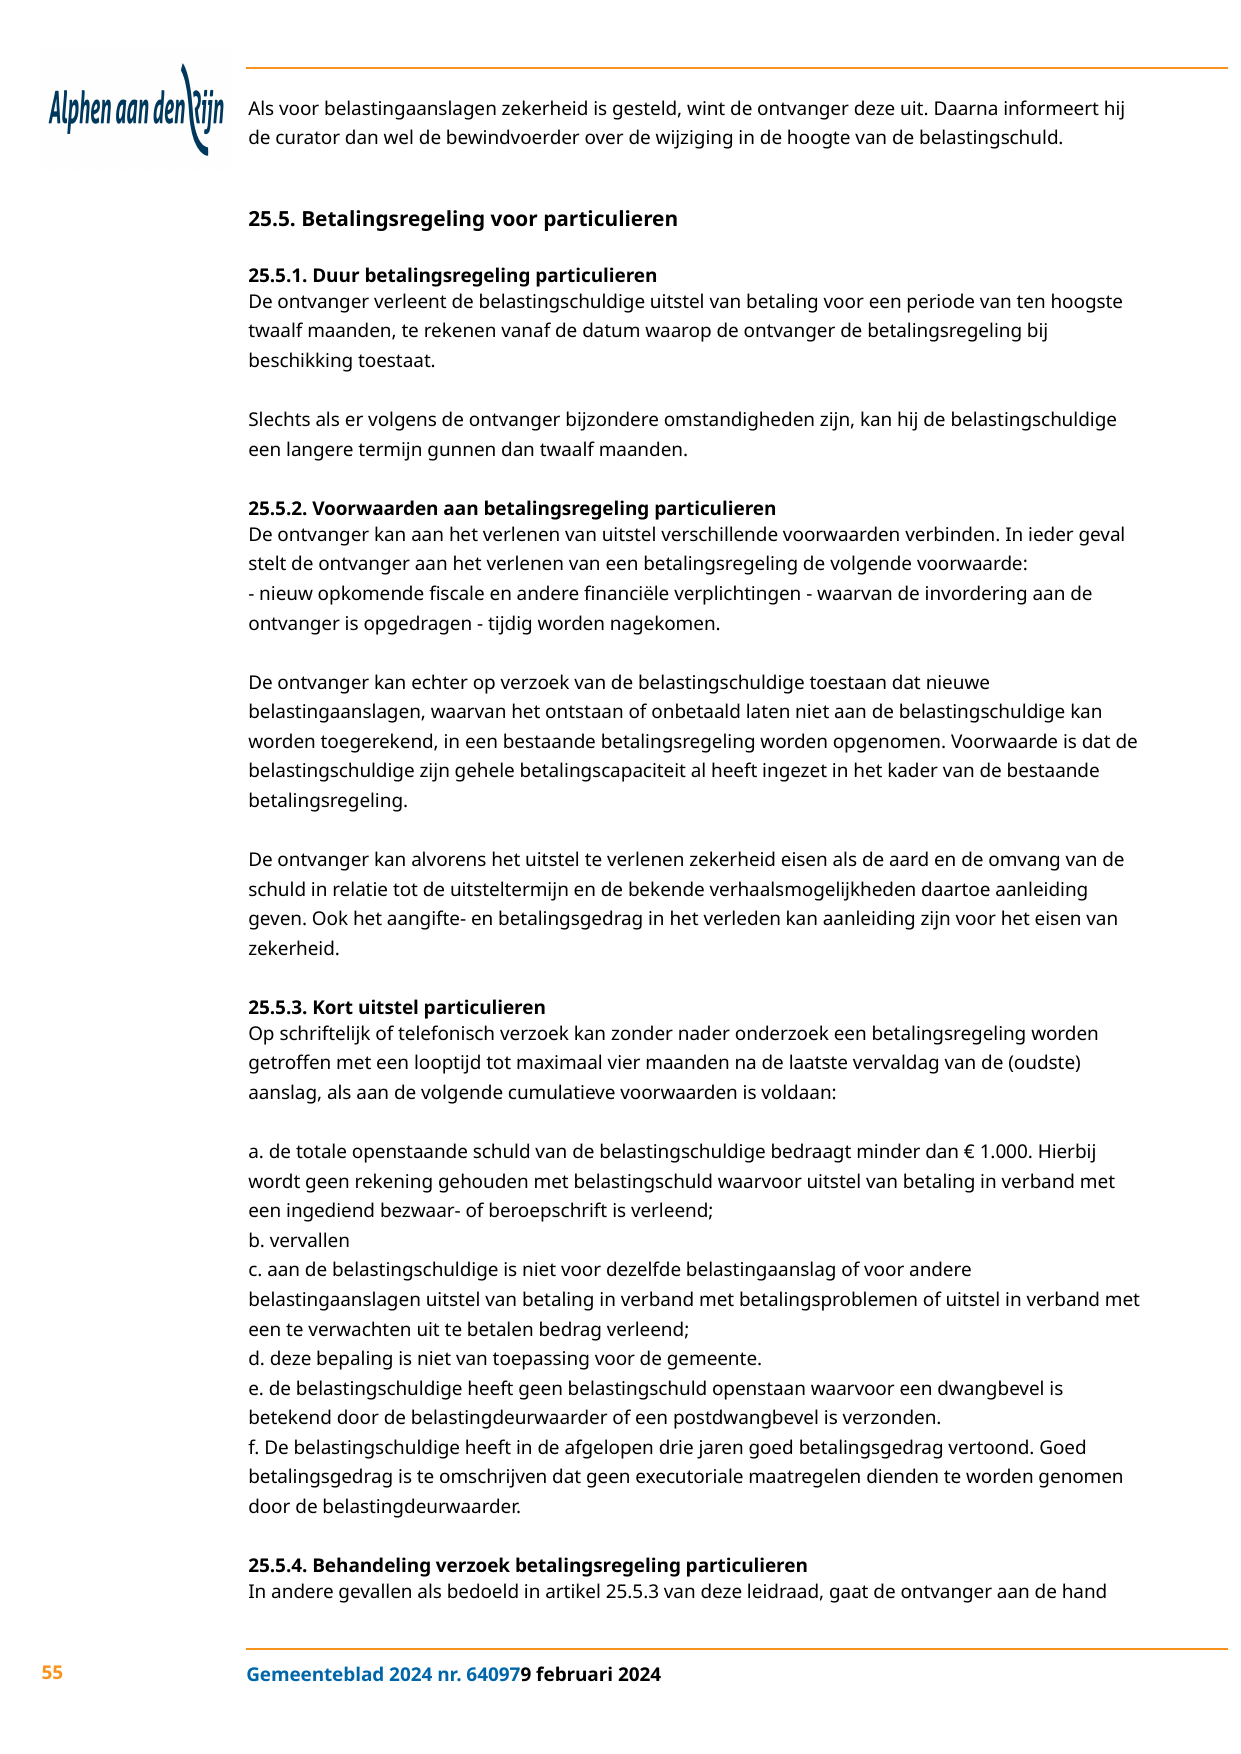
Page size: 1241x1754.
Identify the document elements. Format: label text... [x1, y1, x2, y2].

text De ontvanger kan alvorens het uitstel te verlenen zekerheid eisen als de aard en de omvang van de [248, 846, 1152, 872]
text De ontvanger kan aan het verlenen van uitstel verschillende voorwaarden verbinden. In ieder geval [248, 521, 1152, 547]
text De ontvanger kan echter op verzoek van de belastingschuldige toestaan dat nieuwe belastingaanslagen, waarvan het ontstaan of onbetaald laten niet aan de belastingschuldige kan worden toegerekend, in een bestaande betalingsregeling worden opgenomen. Voorwaarde is dat de belastingschuldige zijn gehele betalingscapaciteit al heeft ingezet in het kader van de bestaande betalingsregeling. [248, 669, 1152, 813]
text 25.5. Betalingsregeling voor particulieren [248, 204, 1152, 233]
text Als voor belastingaanslagen zekerheid is gesteld, wint de ontvanger deze uit. Daarna informeert hij [248, 95, 1152, 121]
picture [41, 47, 231, 172]
text In andere gevallen als bedoeld in artikel 25.5.3 van deze leidraad, gaat de ontvanger aan de hand [248, 1578, 1152, 1604]
text De ontvanger verleent de belastingschuldige uitstel van betaling voor een periode van ten hoogste [248, 288, 1152, 314]
text stelt de ontvanger aan het verlenen van een betalingsregeling de volgende voorwaarde: [248, 551, 1152, 576]
text geven. Ook het aangifte- en betalingsgedrag in het verleden kan aanleiding zijn voor het eisen van [248, 906, 1152, 931]
text f. De belastingschuldige heeft in de afgelopen drie jaren goed betalingsgedrag vertoond. Goed betalingsgedrag is te omschrijven dat geen executoriale maatregelen dienden te worden genomen door de belastingdeurwaarder. [248, 1434, 1152, 1519]
text 25.5.4. Behandeling verzoek betalingsregeling particulieren [248, 1552, 1152, 1578]
text - nieuw opkomende fiscale en andere financiële verplichtingen - waarvan de invordering aan de ontvanger is opgedragen - tijdig worden nagekomen. [248, 580, 1152, 635]
text b. vervallen [248, 1227, 1152, 1253]
text beschikking toestaat. [248, 347, 1152, 373]
text 25.5.3. Kort uitstel particulieren [248, 994, 1152, 1020]
text twaalf maanden, te rekenen vanaf de datum waarop de ontvanger de betalingsregeling bij [248, 318, 1152, 343]
text Op schriftelijk of telefonisch verzoek kan zonder nader onderzoek een betalingsregeling worden [248, 1020, 1152, 1046]
text 25.5.1. Duur betalingsregeling particulieren [248, 262, 1152, 288]
text een langere termijn gunnen dan twaalf maanden. [248, 436, 1152, 462]
text schuld in relatie tot de uitsteltermijn en de bekende verhaalsmogelijkheden daartoe aanleiding [248, 876, 1152, 902]
text c. aan de belastingschuldige is niet voor dezelfde belastingaanslag of voor andere [248, 1257, 1152, 1282]
text de curator dan wel de bewindvoerder over de wijziging in de hoogte van de belastingschuld. [248, 124, 1152, 150]
text Slechts als er volgens de ontvanger bijzondere omstandigheden zijn, kan hij de belastingschuldige [248, 406, 1152, 432]
text a. de totale openstaande schuld van de belastingschuldige bedraagt minder dan € 1.000. Hierbij wordt geen rekening gehouden met belastingschuld waarvoor uitstel van betaling in verband met een ingediend bezwaar- of beroepschrift is verleend; [248, 1138, 1152, 1223]
text getroffen met een looptijd tot maximaal vier maanden na de laatste vervaldag van de (oudste) [248, 1049, 1152, 1075]
text belastingaanslagen uitstel van betaling in verband met betalingsproblemen of uitstel in verband met een te verwachten uit te betalen bedrag verleend; [248, 1286, 1152, 1342]
text e. de belastingschuldige heeft geen belastingschuld openstaan waarvoor een dwangbevel is betekend door de belastingdeurwaarder of een postdwangbevel is verzonden. [248, 1375, 1152, 1430]
text 25.5.2. Voorwaarden aan betalingsregeling particulieren [248, 495, 1152, 521]
text d. deze bepaling is niet van toepassing voor de gemeente. [248, 1345, 1152, 1371]
text zekerheid. [248, 935, 1152, 961]
text aanslag, als aan de volgende cumulatieve voorwaarden is voldaan: [248, 1079, 1152, 1105]
